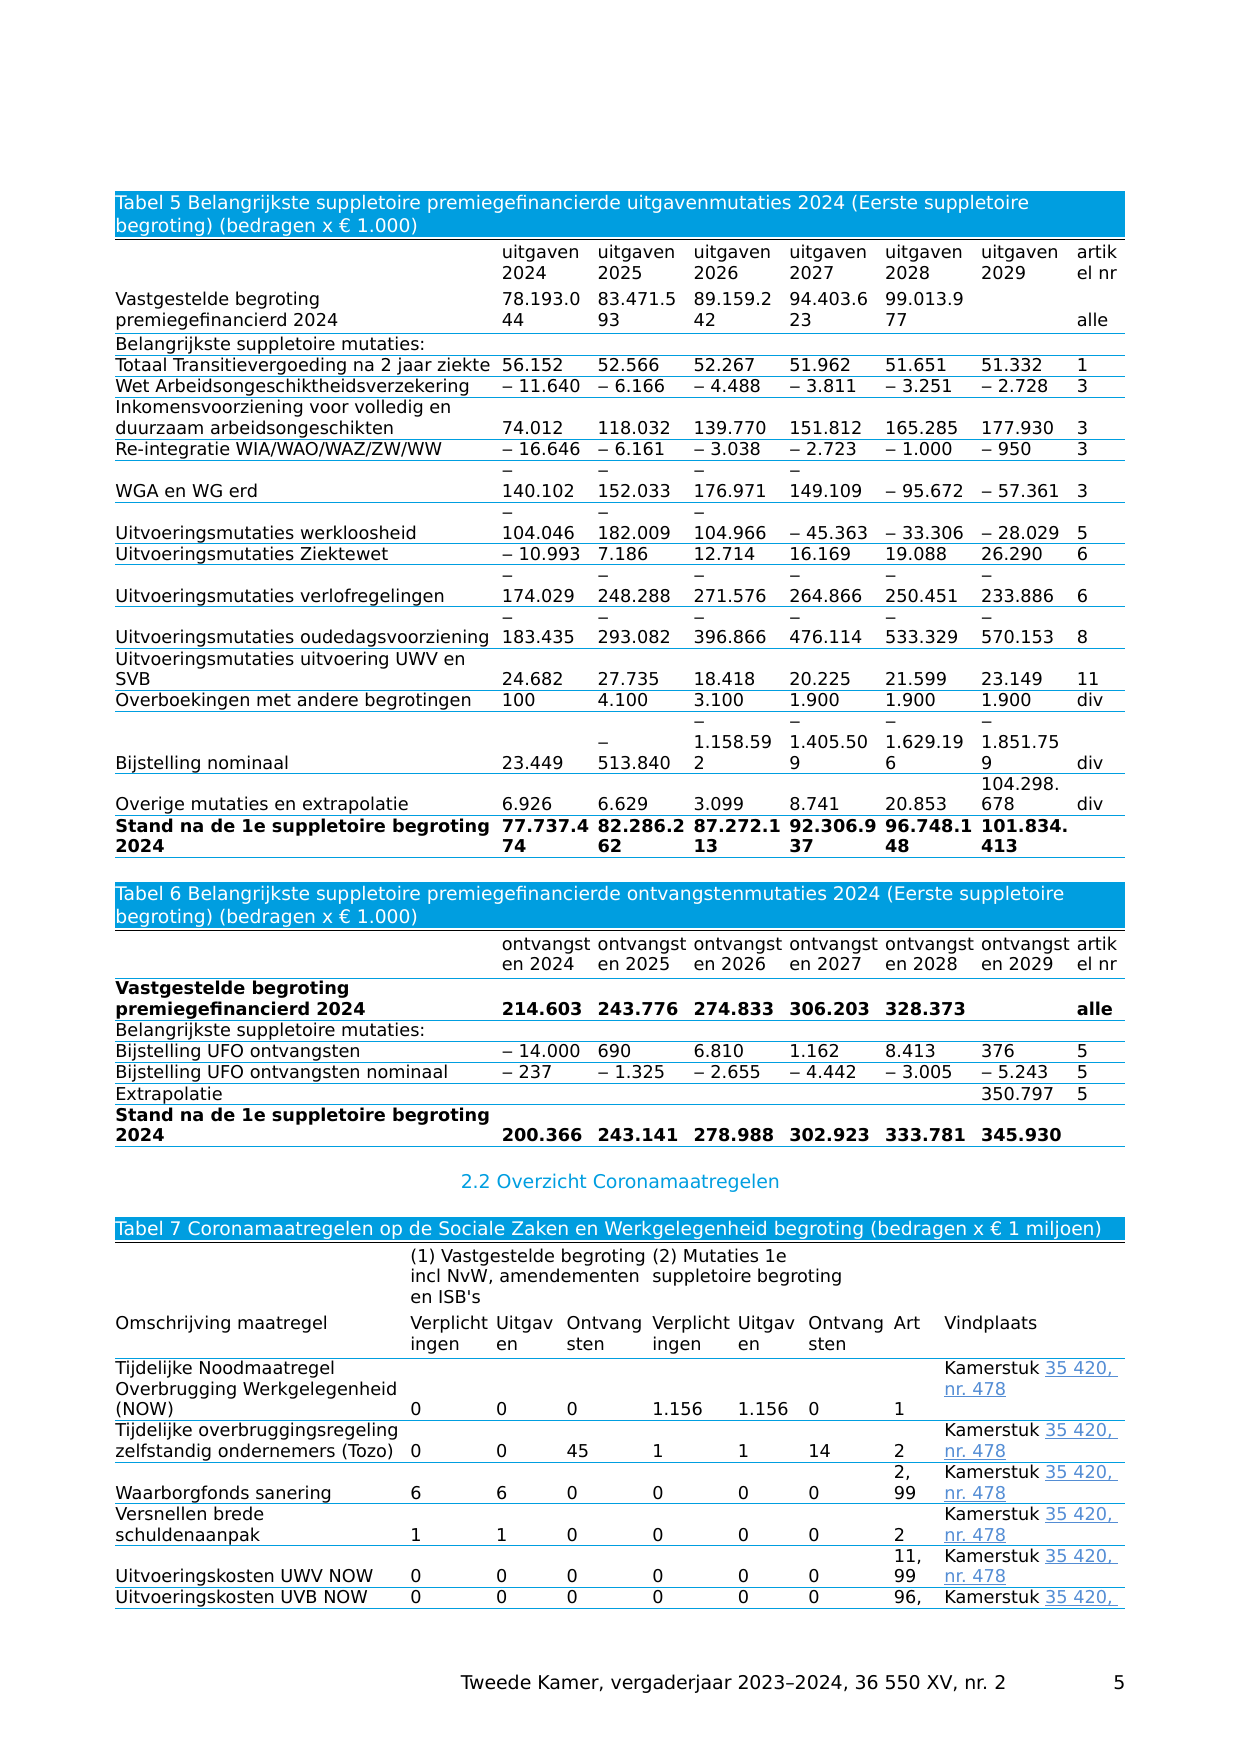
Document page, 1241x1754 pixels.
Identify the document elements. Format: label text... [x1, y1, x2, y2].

table_cell 89.159.242 [690, 286, 786, 333]
table_cell 274.833 [690, 979, 786, 1019]
table_cell ‒ 6.166 [595, 377, 690, 397]
table_cell ‒ 14.000 [499, 1042, 594, 1062]
table_cell Re-integratie WIA/WAO/WAZ/ZW/WW [115, 440, 499, 460]
table_cell 0 [649, 1546, 735, 1587]
table_cell 376 [978, 1042, 1074, 1062]
table_cell Bijstelling UFO ontvangsten nominaal [115, 1063, 499, 1083]
table_cell 0 [805, 1588, 891, 1608]
table_cell Kamerstuk 35 420, nr. 478 [941, 1421, 1125, 1462]
table_cell 1.900 [786, 691, 882, 711]
table_cell 1 [1074, 356, 1125, 376]
table_cell ‒ 11.640 [499, 377, 594, 397]
table_cell ‒ 174.029 [499, 565, 594, 606]
table_cell Kamerstuk 35 420, [941, 1588, 1125, 1608]
table_cell ‒ 264.866 [786, 565, 882, 606]
table_cell [978, 334, 1074, 354]
table_cell 78.193.044 [499, 286, 594, 333]
table_cell 1 [735, 1421, 805, 1462]
table_cell 177.930 [978, 398, 1074, 438]
table_cell Uitvoeringsmutaties oudedagsvoorziening [115, 607, 499, 648]
table_cell ‒ 6.161 [595, 440, 690, 460]
table_cell Ontvangsten [805, 1310, 891, 1357]
table_cell 51.651 [882, 356, 978, 376]
table_cell [978, 286, 1074, 333]
table_cell 333.781 [882, 1105, 978, 1146]
table_cell 3 [1074, 440, 1125, 460]
table_cell 2, 99 [891, 1463, 941, 1503]
table_cell (2) Mutaties 1e suppletoire begroting [649, 1243, 891, 1310]
table_cell Uitvoeringskosten UWV NOW [115, 1546, 407, 1587]
table_cell ‒ 1.000 [882, 440, 978, 460]
table_cell Versnellen brede schuldenaanpak [115, 1504, 407, 1545]
table_cell [115, 240, 499, 286]
table_cell 0 [735, 1504, 805, 1545]
table_cell 0 [649, 1463, 735, 1503]
table_cell 23.149 [978, 649, 1074, 690]
table_cell 1.900 [978, 691, 1074, 711]
table_cell [786, 1084, 882, 1104]
table_cell [882, 334, 978, 354]
table_cell 0 [735, 1588, 805, 1608]
table_cell [499, 334, 594, 354]
table_cell ‒ 248.288 [595, 565, 690, 606]
table_cell [891, 1243, 941, 1310]
table_cell ‒ 10.993 [499, 544, 594, 564]
table_cell 200.366 [499, 1105, 594, 1146]
table_cell [690, 334, 786, 354]
table_cell ‒ 3.811 [786, 377, 882, 397]
table_cell Uitgaven [735, 1310, 805, 1357]
table_cell uitgaven 2027 [786, 240, 882, 286]
table_cell Stand na de 1e suppletoire begroting 2024 [115, 816, 499, 857]
table_cell ‒ 4.488 [690, 377, 786, 397]
table_cell alle [1074, 286, 1125, 333]
table_cell Stand na de 1e suppletoire begroting 2024 [115, 1105, 499, 1146]
table_cell artikel nr [1074, 240, 1125, 286]
table_cell WGA en WG erd [115, 461, 499, 501]
table_cell 6.926 [499, 774, 594, 815]
table_cell 0 [564, 1463, 649, 1503]
table_cell ‒ 2.723 [786, 440, 882, 460]
table_cell 0 [805, 1463, 891, 1503]
table_cell 5 [1074, 1042, 1125, 1062]
table_cell 3 [1074, 398, 1125, 438]
table_cell [978, 1021, 1074, 1041]
table_cell 214.603 [499, 979, 594, 1019]
table_cell 3.100 [690, 691, 786, 711]
table_cell 104.298.678 [978, 774, 1074, 815]
table_cell div [1074, 691, 1125, 711]
table_cell 6 [493, 1463, 563, 1503]
table_cell [499, 1021, 594, 1041]
table_cell Waarborgfonds sanering [115, 1463, 407, 1503]
table_cell ‒ 3.005 [882, 1063, 978, 1083]
table_cell ‒ 28.029 [978, 503, 1074, 543]
table_cell ontvangsten 2029 [978, 931, 1074, 978]
table_cell ‒ 149.109 [786, 461, 882, 501]
table_cell 94.403.623 [786, 286, 882, 333]
table_cell 1.156 [735, 1359, 805, 1420]
table_cell 87.272.113 [690, 816, 786, 857]
table_cell ‒ 2.728 [978, 377, 1074, 397]
table_cell [941, 1243, 1125, 1310]
table_cell 21.599 [882, 649, 978, 690]
table_cell 27.735 [595, 649, 690, 690]
table_cell 118.032 [595, 398, 690, 438]
table_cell 0 [564, 1588, 649, 1608]
table_cell 1 [407, 1504, 493, 1545]
table_cell 96.748.148 [882, 816, 978, 857]
table_cell ‒ 1.851.759 [978, 712, 1074, 773]
table_cell ‒ 950 [978, 440, 1074, 460]
table_cell 3.099 [690, 774, 786, 815]
table_cell 100 [499, 691, 594, 711]
table_cell Vastgestelde begroting premiegefinancierd 2024 [115, 979, 499, 1019]
table_cell 14 [805, 1421, 891, 1462]
table_cell ontvangsten 2026 [690, 931, 786, 978]
table_cell [595, 1084, 690, 1104]
table_cell 151.812 [786, 398, 882, 438]
table_cell 8 [1074, 607, 1125, 648]
table_cell Uitvoeringskosten UVB NOW [115, 1588, 407, 1608]
table_cell 139.770 [690, 398, 786, 438]
table_cell Belangrijkste suppletoire mutaties: [115, 1021, 499, 1041]
table_cell [595, 1021, 690, 1041]
table_cell 6.810 [690, 1042, 786, 1062]
table_cell 23.449 [499, 712, 594, 773]
table_cell ‒ 476.114 [786, 607, 882, 648]
table_cell 345.930 [978, 1105, 1074, 1146]
table_cell [1074, 1105, 1125, 1146]
table_cell ‒ 570.153 [978, 607, 1074, 648]
table_cell 83.471.593 [595, 286, 690, 333]
table_cell 2 [891, 1504, 941, 1545]
table_cell [1074, 334, 1125, 354]
table_cell [1074, 1021, 1125, 1041]
table_cell ‒ 513.840 [595, 712, 690, 773]
table_cell [690, 1021, 786, 1041]
table_cell 3 [1074, 377, 1125, 397]
table_cell ontvangsten 2024 [499, 931, 594, 978]
table_cell [1074, 816, 1125, 857]
table_cell 7.186 [595, 544, 690, 564]
table_cell ‒ 183.435 [499, 607, 594, 648]
table_cell uitgaven 2024 [499, 240, 594, 286]
table_cell ‒ 104.046 [499, 503, 594, 543]
table_cell (1) Vastgestelde begroting incl NvW, amendementen en ISB's [407, 1243, 649, 1310]
table_cell ‒ 293.082 [595, 607, 690, 648]
table_cell 0 [649, 1504, 735, 1545]
table_cell 5 [1074, 1063, 1125, 1083]
table_cell ‒ 16.646 [499, 440, 594, 460]
table_cell ‒ 95.672 [882, 461, 978, 501]
table_cell Bijstelling UFO ontvangsten [115, 1042, 499, 1062]
table_cell 243.141 [595, 1105, 690, 1146]
table_cell uitgaven 2025 [595, 240, 690, 286]
table_cell 1.900 [882, 691, 978, 711]
table_cell 328.373 [882, 979, 978, 1019]
table_cell 26.290 [978, 544, 1074, 564]
table_cell 2 [891, 1421, 941, 1462]
table_cell ontvangsten 2027 [786, 931, 882, 978]
table_cell [786, 334, 882, 354]
table_cell ‒ 57.361 [978, 461, 1074, 501]
table_cell 0 [493, 1546, 563, 1587]
table_cell ‒ 3.251 [882, 377, 978, 397]
table_cell ‒ 2.655 [690, 1063, 786, 1083]
table_cell 6 [1074, 565, 1125, 606]
table_cell ‒ 3.038 [690, 440, 786, 460]
table_cell ‒ 182.009 [595, 503, 690, 543]
table_cell Vastgestelde begroting premiegefinancierd 2024 [115, 286, 499, 333]
table_cell 24.682 [499, 649, 594, 690]
table_cell 45 [564, 1421, 649, 1462]
table_cell 8.413 [882, 1042, 978, 1062]
table_cell ‒ 176.971 [690, 461, 786, 501]
table_cell Totaal Transitievergoeding na 2 jaar ziekte [115, 356, 499, 376]
table_cell uitgaven 2026 [690, 240, 786, 286]
table_cell Tijdelijke overbruggingsregeling zelfstandig ondernemers (Tozo) [115, 1421, 407, 1462]
table_cell 0 [564, 1546, 649, 1587]
table_cell Inkomensvoorziening voor volledig en duurzaam arbeidsongeschikten [115, 398, 499, 438]
table_cell Uitvoeringsmutaties werkloosheid [115, 503, 499, 543]
table_cell 6.629 [595, 774, 690, 815]
table_cell 74.012 [499, 398, 594, 438]
table_cell 6 [1074, 544, 1125, 564]
table_cell 0 [805, 1359, 891, 1420]
table_cell 82.286.262 [595, 816, 690, 857]
table_cell 0 [805, 1504, 891, 1545]
table_cell ‒ 1.158.592 [690, 712, 786, 773]
table_cell 16.169 [786, 544, 882, 564]
table_cell Verplichtingen [407, 1310, 493, 1357]
table_cell [115, 931, 499, 978]
table_cell Kamerstuk 35 420, nr. 478 [941, 1359, 1125, 1420]
table_cell 0 [735, 1546, 805, 1587]
table_cell 0 [407, 1546, 493, 1587]
table_cell Overboekingen met andere begrotingen [115, 691, 499, 711]
table_cell 1 [493, 1504, 563, 1545]
table_cell [882, 1021, 978, 1041]
table_cell 96, [891, 1588, 941, 1608]
table_cell [499, 1084, 594, 1104]
table_cell 1.156 [649, 1359, 735, 1420]
table_cell [595, 334, 690, 354]
table_cell 77.737.474 [499, 816, 594, 857]
table_cell Omschrijving maatregel [115, 1310, 407, 1357]
table_cell [786, 1021, 882, 1041]
table_cell ‒ 45.363 [786, 503, 882, 543]
table_cell [882, 1084, 978, 1104]
table_cell Bijstelling nominaal [115, 712, 499, 773]
table_cell 20.853 [882, 774, 978, 815]
table_cell Belangrijkste suppletoire mutaties: [115, 334, 499, 354]
table_cell 11, 99 [891, 1546, 941, 1587]
table_cell 0 [407, 1588, 493, 1608]
table_cell 1 [891, 1359, 941, 1420]
table_cell 690 [595, 1042, 690, 1062]
table_cell ontvangsten 2028 [882, 931, 978, 978]
table_cell Tijdelijke Noodmaatregel Overbrugging Werkgelegenheid (NOW) [115, 1359, 407, 1420]
table_cell div [1074, 712, 1125, 773]
table_cell 56.152 [499, 356, 594, 376]
table_cell 0 [493, 1359, 563, 1420]
table_cell 302.923 [786, 1105, 882, 1146]
table_cell alle [1074, 979, 1125, 1019]
table_cell ‒ 5.243 [978, 1063, 1074, 1083]
table_cell Wet Arbeidsongeschiktheidsverzekering [115, 377, 499, 397]
table_cell uitgaven 2028 [882, 240, 978, 286]
table_cell ‒ 1.629.196 [882, 712, 978, 773]
table_cell Ontvangsten [564, 1310, 649, 1357]
table_cell Art [891, 1310, 941, 1357]
table_cell 8.741 [786, 774, 882, 815]
table_cell 5 [1074, 503, 1125, 543]
table_cell 0 [493, 1588, 563, 1608]
table_cell 12.714 [690, 544, 786, 564]
table_cell ‒ 396.866 [690, 607, 786, 648]
table_cell 6 [407, 1463, 493, 1503]
table_cell 11 [1074, 649, 1125, 690]
table_cell [978, 979, 1074, 1019]
table_cell 243.776 [595, 979, 690, 1019]
table_cell Uitgaven [493, 1310, 563, 1357]
table_cell Kamerstuk 35 420, nr. 478 [941, 1463, 1125, 1503]
table_cell 0 [805, 1546, 891, 1587]
title 2.2 Overzicht Coronamaatregelen [461, 1171, 1125, 1193]
table_cell 20.225 [786, 649, 882, 690]
table_cell Kamerstuk 35 420, nr. 478 [941, 1546, 1125, 1587]
table_cell 99.013.977 [882, 286, 978, 333]
table_cell 101.834.413 [978, 816, 1074, 857]
table_cell 1.162 [786, 1042, 882, 1062]
table_cell uitgaven 2029 [978, 240, 1074, 286]
table_cell Uitvoeringsmutaties verlofregelingen [115, 565, 499, 606]
table_cell 0 [493, 1421, 563, 1462]
table_cell ‒ 140.102 [499, 461, 594, 501]
table_cell ‒ 104.966 [690, 503, 786, 543]
table_cell Extrapolatie [115, 1084, 499, 1104]
table_cell 165.285 [882, 398, 978, 438]
table_cell 4.100 [595, 691, 690, 711]
table_cell Uitvoeringsmutaties uitvoering UWV en SVB [115, 649, 499, 690]
table_cell 0 [564, 1504, 649, 1545]
table_cell 18.418 [690, 649, 786, 690]
table_cell Kamerstuk 35 420, nr. 478 [941, 1504, 1125, 1545]
table_cell artikel nr [1074, 931, 1125, 978]
table_cell Overige mutaties en extrapolatie [115, 774, 499, 815]
table_cell ‒ 152.033 [595, 461, 690, 501]
table_cell div [1074, 774, 1125, 815]
table_cell 92.306.937 [786, 816, 882, 857]
table_cell ontvangsten 2025 [595, 931, 690, 978]
table_cell ‒ 1.325 [595, 1063, 690, 1083]
table_cell 52.267 [690, 356, 786, 376]
table_cell Verplichtingen [649, 1310, 735, 1357]
table_cell 51.332 [978, 356, 1074, 376]
table_cell 0 [407, 1421, 493, 1462]
table_cell 0 [649, 1588, 735, 1608]
table_cell 0 [735, 1463, 805, 1503]
table_cell 19.088 [882, 544, 978, 564]
table_cell ‒ 237 [499, 1063, 594, 1083]
table_cell ‒ 1.405.509 [786, 712, 882, 773]
table_cell 51.962 [786, 356, 882, 376]
table_cell ‒ 533.329 [882, 607, 978, 648]
table_cell 278.988 [690, 1105, 786, 1146]
table_cell 52.566 [595, 356, 690, 376]
table_cell ‒ 4.442 [786, 1063, 882, 1083]
table_cell [115, 1243, 407, 1310]
table_cell ‒ 271.576 [690, 565, 786, 606]
table_cell 0 [407, 1359, 493, 1420]
table_cell Uitvoeringsmutaties Ziektewet [115, 544, 499, 564]
table_cell 0 [564, 1359, 649, 1420]
table_cell ‒ 33.306 [882, 503, 978, 543]
table_cell [690, 1084, 786, 1104]
table_cell 1 [649, 1421, 735, 1462]
table_cell 5 [1074, 1084, 1125, 1104]
table_cell 306.203 [786, 979, 882, 1019]
table_cell 3 [1074, 461, 1125, 501]
table_cell ‒ 233.886 [978, 565, 1074, 606]
table_cell 350.797 [978, 1084, 1074, 1104]
table_cell Vindplaats [941, 1310, 1125, 1357]
table_cell ‒ 250.451 [882, 565, 978, 606]
